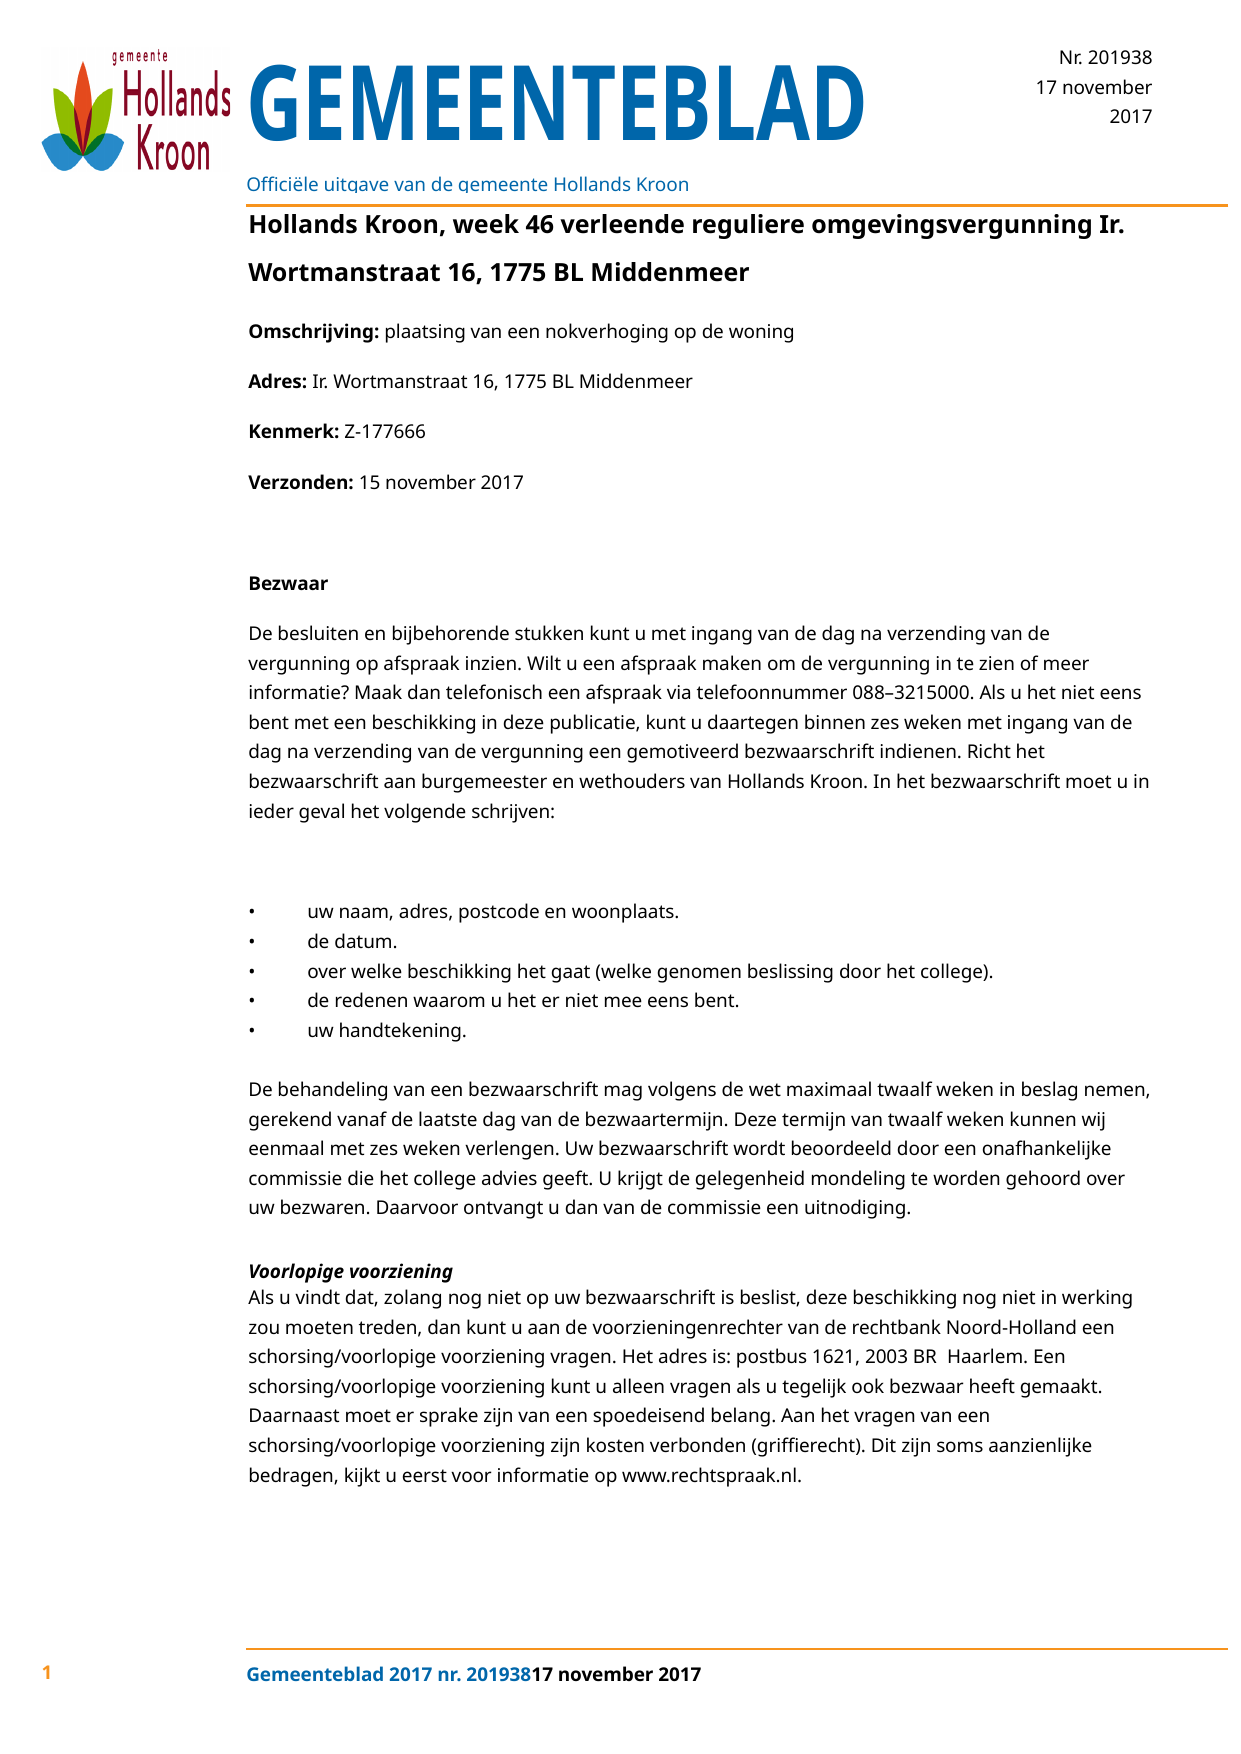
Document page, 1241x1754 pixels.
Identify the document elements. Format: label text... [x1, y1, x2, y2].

list over welke beschikking het gaat (welke genomen beslissing door het college). [248, 958, 1152, 984]
text Verzonden: 15 november 2017 [248, 469, 1152, 495]
list de datum. [248, 928, 1152, 954]
text Als u vindt dat, zolang nog niet op uw bezwaarschrift is beslist, deze beschikking nog niet in werking zou moeten treden, dan kunt u aan de voorzieningenrechter van de rechtbank Noord-Holland een schorsing/voorlopige voorziening vragen. Het adres is: postbus 1621, 2003 BR Haarlem. Een schorsing/voorlopige voorziening kunt u alleen vragen als u tegelijk ook bezwaar heeft gemaakt. Daarnaast moet er sprake zijn van een spoedeisend belang. Aan het vragen van een schorsing/voorlopige voorziening zijn kosten verbonden (griffierecht). Dit zijn soms aanzienlijke bedragen, kijkt u eerst voor informatie op www.rechtspraak.nl. [248, 1284, 1152, 1487]
text Omschrijving: plaatsing van een nokverhoging op de woning [248, 318, 1152, 344]
text Kenmerk: Z-177666 [248, 419, 1152, 444]
text Hollands Kroon, week 46 verleende reguliere omgevingsvergunning Ir. Wortmanstraat 16, 1775 BL Middenmeer [248, 207, 1152, 288]
text De besluiten en bijbehorende stukken kunt u met ingang van de dag na verzending van de vergunning op afspraak inzien. Wilt u een afspraak maken om de vergunning in te zien of meer informatie? Maak dan telefonisch een afspraak via telefoonnummer 088–3215000. Als u het niet eens bent met een beschikking in deze publicatie, kunt u daartegen binnen zes weken met ingang van de dag na verzending van de vergunning een gemotiveerd bezwaarschrift indienen. Richt het bezwaarschrift aan burgemeester en wethouders van Hollands Kroon. In het bezwaarschrift moet u in ieder geval het volgende schrijven: [248, 620, 1152, 824]
text Voorlopige voorziening [248, 1258, 1152, 1284]
text De behandeling van een bezwaarschrift mag volgens de wet maximaal twaalf weken in beslag nemen, gerekend vanaf de laatste dag van de bezwaartermijn. Deze termijn van twaalf weken kunnen wij eenmaal met zes weken verlengen. Uw bezwaarschrift wordt beoordeeld door een onafhankelijke commissie die het college advies geeft. U krijgt de gelegenheid mondeling te worden gehoord over uw bezwaren. Daarvoor ontvangt u dan van de commissie een uitnodiging. [248, 1076, 1152, 1220]
picture [41, 47, 231, 172]
list uw handtekening. [248, 1017, 1152, 1043]
text Adres: Ir. Wortmanstraat 16, 1775 BL Middenmeer [248, 368, 1152, 394]
list de redenen waarom u het er niet mee eens bent. [248, 987, 1152, 1013]
text Bezwaar [248, 570, 1152, 596]
list uw naam, adres, postcode en woonplaats. [248, 899, 1152, 924]
